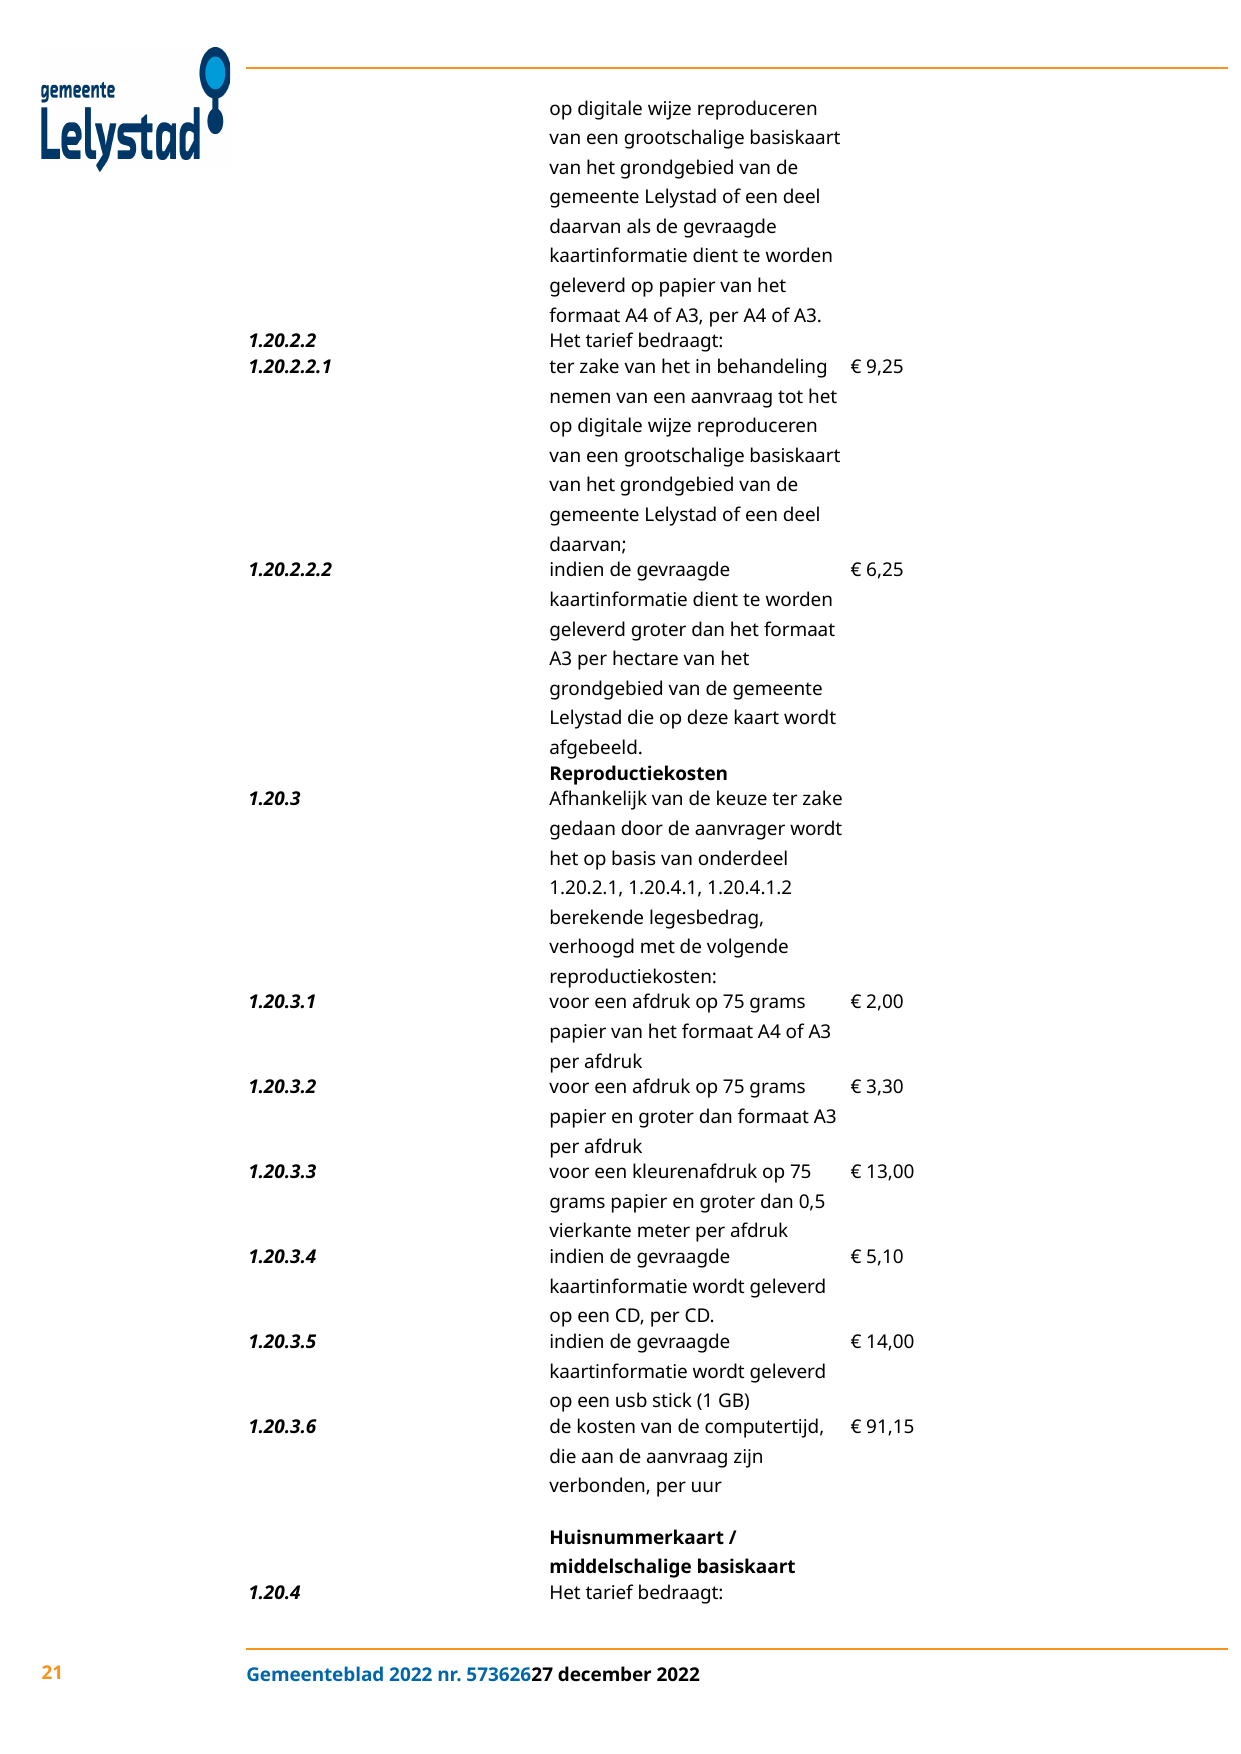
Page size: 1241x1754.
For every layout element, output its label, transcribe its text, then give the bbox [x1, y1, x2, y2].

table_cell [248, 760, 549, 786]
table_cell indien de gevraagde kaartinformatie wordt geleverd op een usb stick (1 GB) [549, 1328, 850, 1413]
table_cell € 91,15 [850, 1413, 1152, 1498]
table_cell 1.20.3.4 [248, 1244, 549, 1328]
table_cell 1.20.2.2.1 [248, 353, 549, 557]
table_cell Reproductiekosten [549, 760, 850, 786]
table_cell [850, 328, 1152, 353]
table_cell € 14,00 [850, 1328, 1152, 1413]
table_cell Het tarief bedraagt: [549, 1579, 850, 1605]
table_cell [850, 1524, 1152, 1579]
table_cell indien de gevraagde kaartinformatie wordt geleverd op een CD, per CD. [549, 1244, 850, 1328]
table_cell 1.20.3.2 [248, 1074, 549, 1158]
table_cell 1.20.3.5 [248, 1328, 549, 1413]
table_cell Het tarief bedraagt: [549, 328, 850, 353]
table_cell 1.20.2.2.2 [248, 557, 549, 760]
table_cell € 13,00 [850, 1159, 1152, 1243]
table_cell [850, 95, 1152, 328]
table_cell voor een kleurenafdruk op 75 grams papier en groter dan 0,5 vierkante meter per afdruk [549, 1159, 850, 1243]
table_cell 1.20.3.1 [248, 989, 549, 1074]
table_cell 1.20.3.6 [248, 1413, 549, 1498]
table_cell 1.20.2.2 [248, 328, 549, 353]
table_cell [850, 786, 1152, 989]
table_cell indien de gevraagde kaartinformatie dient te worden geleverd groter dan het formaat A3 per hectare van het grondgebied van de gemeente Lelystad die op deze kaart wordt afgebeeld. [549, 557, 850, 760]
table_cell [248, 95, 549, 328]
table_cell Huisnummerkaart / middelschalige basiskaart [549, 1524, 850, 1579]
table_cell op digitale wijze reproduceren van een grootschalige basiskaart van het grondgebied van de gemeente Lelystad of een deel daarvan als de gevraagde kaartinformatie dient te worden geleverd op papier van het formaat A4 of A3, per A4 of A3. [549, 95, 850, 328]
table_cell Afhankelijk van de keuze ter zake gedaan door de aanvrager wordt het op basis van onderdeel 1.20.2.1, 1.20.4.1, 1.20.4.1.2 berekende legesbedrag, verhoogd met de volgende reproductiekosten: [549, 786, 850, 989]
picture [41, 47, 231, 172]
table_cell [850, 1498, 1152, 1524]
table_cell € 3,30 [850, 1074, 1152, 1158]
table_cell [549, 1498, 850, 1524]
table_cell voor een afdruk op 75 grams papier van het formaat A4 of A3 per afdruk [549, 989, 850, 1074]
table_cell ter zake van het in behandeling nemen van een aanvraag tot het op digitale wijze reproduceren van een grootschalige basiskaart van het grondgebied van de gemeente Lelystad of een deel daarvan; [549, 353, 850, 557]
table_cell € 9,25 [850, 353, 1152, 557]
table_cell [850, 1579, 1152, 1605]
table_cell [248, 1524, 549, 1579]
table_cell 1.20.3.3 [248, 1159, 549, 1243]
table_cell € 2,00 [850, 989, 1152, 1074]
table_cell [850, 760, 1152, 786]
table_cell de kosten van de computertijd, die aan de aanvraag zijn verbonden, per uur [549, 1413, 850, 1498]
table_cell 1.20.3 [248, 786, 549, 989]
table_cell 1.20.4 [248, 1579, 549, 1605]
table_cell [248, 1498, 549, 1524]
table_cell € 5,10 [850, 1244, 1152, 1328]
table_cell € 6,25 [850, 557, 1152, 760]
table_cell voor een afdruk op 75 grams papier en groter dan formaat A3 per afdruk [549, 1074, 850, 1158]
